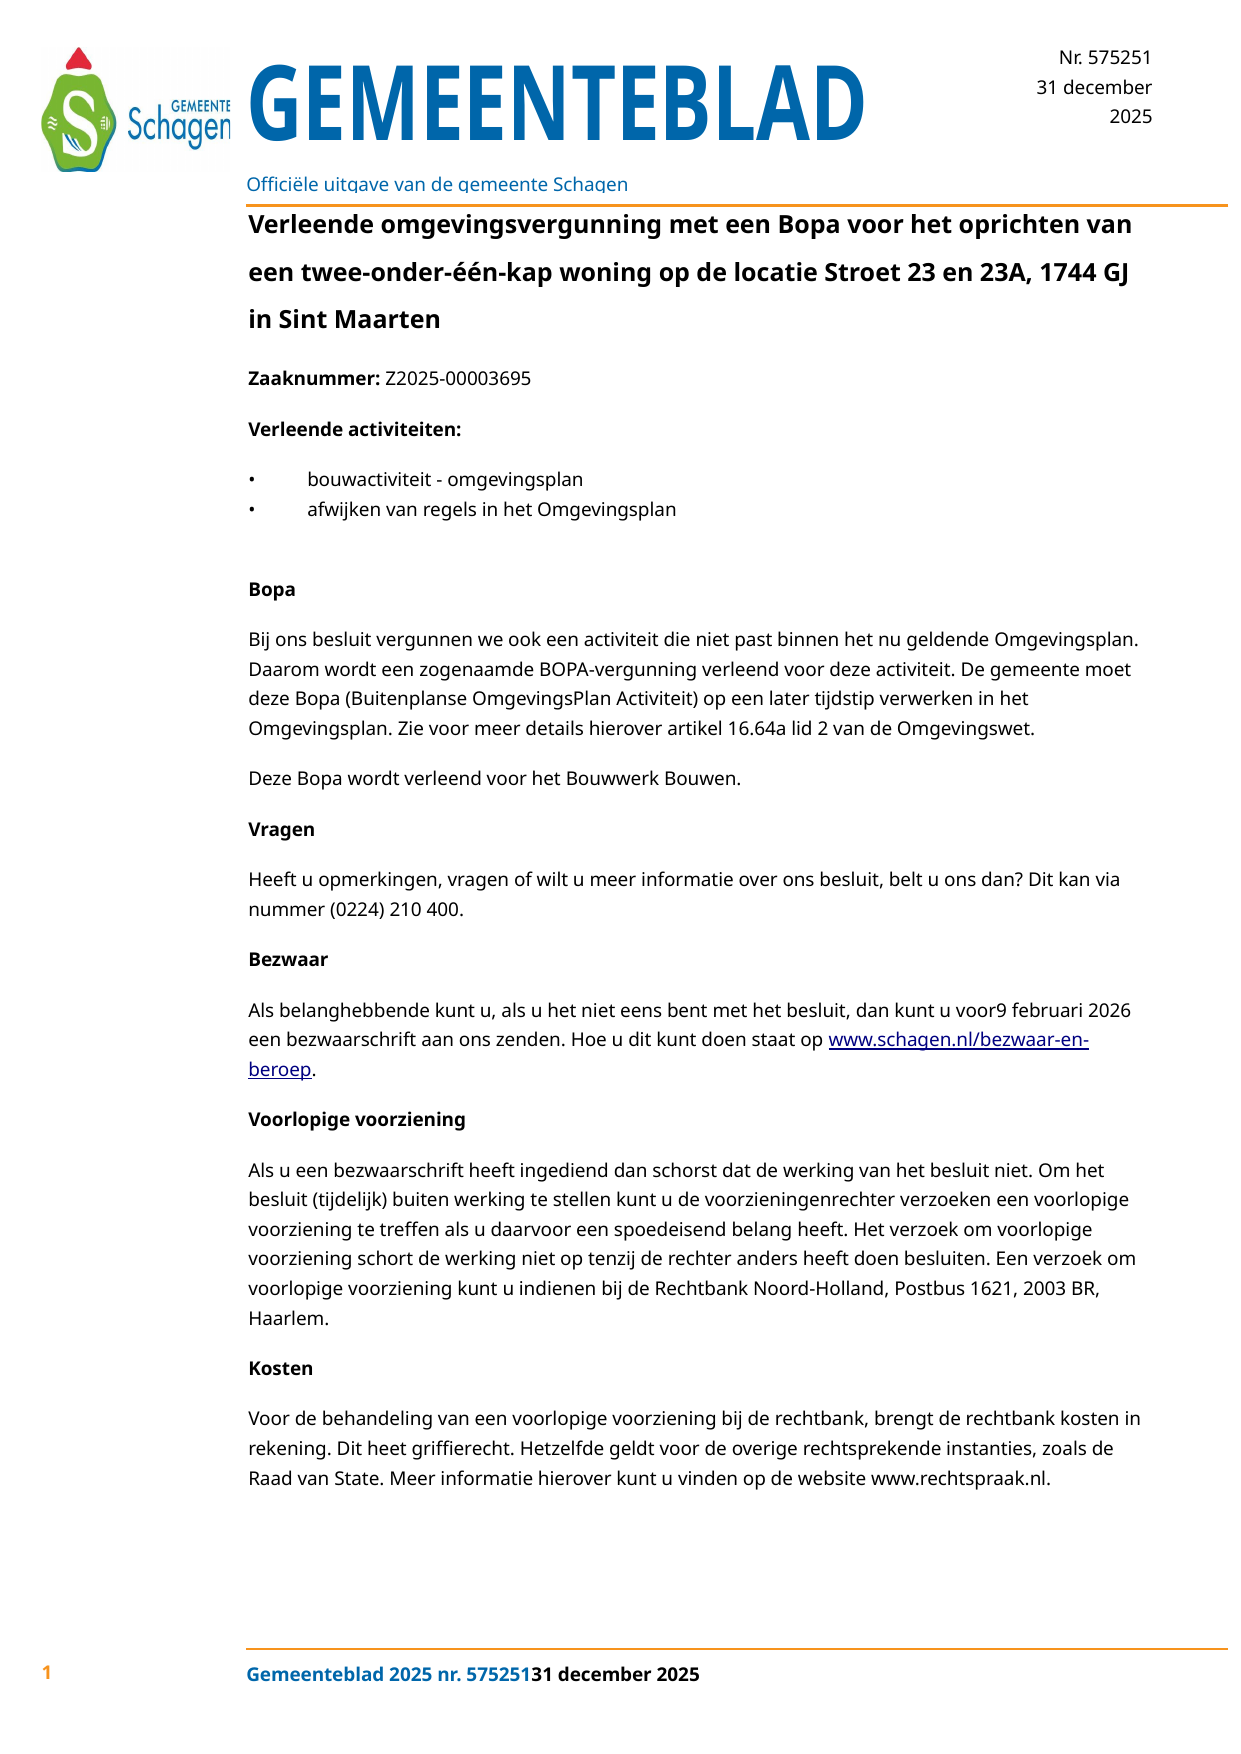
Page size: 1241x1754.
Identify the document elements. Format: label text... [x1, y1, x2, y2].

text Voorlopige voorziening [248, 1106, 1152, 1132]
text Als belanghebbende kunt u, als u het niet eens bent met het besluit, dan kunt u voor9 februari 2026 een bezwaarschrift aan ons zenden. Hoe u dit kunt doen staat op www.schagen.nl/bezwaar-en-beroep. [248, 997, 1152, 1082]
text Vragen [248, 816, 1152, 842]
text Deze Bopa wordt verleend voor het Bouwwerk Bouwen. [248, 766, 1152, 791]
text Bopa [248, 576, 1152, 602]
text Verleende omgevingsvergunning met een Bopa voor het oprichten van een twee-onder-één-kap woning op de locatie Stroet 23 en 23A, 1744 GJ in Sint Maarten [248, 207, 1152, 336]
list bouwactiviteit - omgevingsplan [248, 466, 1152, 492]
text Kosten [248, 1355, 1152, 1381]
text Voor de behandeling van een voorlopige voorziening bij de rechtbank, brengt de rechtbank kosten in rekening. Dit heet griffierecht. Hetzelfde geldt voor de overige rechtsprekende instanties, zoals de Raad van State. Meer informatie hierover kunt u vinden op de website www.rechtspraak.nl. [248, 1406, 1152, 1490]
text Heeft u opmerkingen, vragen of wilt u meer informatie over ons besluit, belt u ons dan? Dit kan via nummer (0224) 210 400. [248, 866, 1152, 922]
picture [41, 47, 231, 172]
list afwijken van regels in het Omgevingsplan [248, 496, 1152, 522]
text Bezwaar [248, 946, 1152, 972]
text Verleende activiteiten: [248, 416, 1152, 442]
text Bij ons besluit vergunnen we ook een activiteit die niet past binnen het nu geldende Omgevingsplan. Daarom wordt een zogenaamde BOPA-vergunning verleend voor deze activiteit. De gemeente moet deze Bopa (Buitenplanse OmgevingsPlan Activiteit) op een later tijdstip verwerken in het Omgevingsplan. Zie voor meer details hierover artikel 16.64a lid 2 van de Omgevingswet. [248, 626, 1152, 741]
text Als u een bezwaarschrift heeft ingediend dan schorst dat de werking van het besluit niet. Om het besluit (tijdelijk) buiten werking te stellen kunt u de voorzieningenrechter verzoeken een voorlopige voorziening te treffen als u daarvoor een spoedeisend belang heeft. Het verzoek om voorlopige voorziening schort de werking niet op tenzij de rechter anders heeft doen besluiten. Een verzoek om voorlopige voorziening kunt u indienen bij de Rechtbank Noord-Holland, Postbus 1621, 2003 BR, Haarlem. [248, 1157, 1152, 1330]
text Zaaknummer: Z2025-00003695 [248, 366, 1152, 391]
